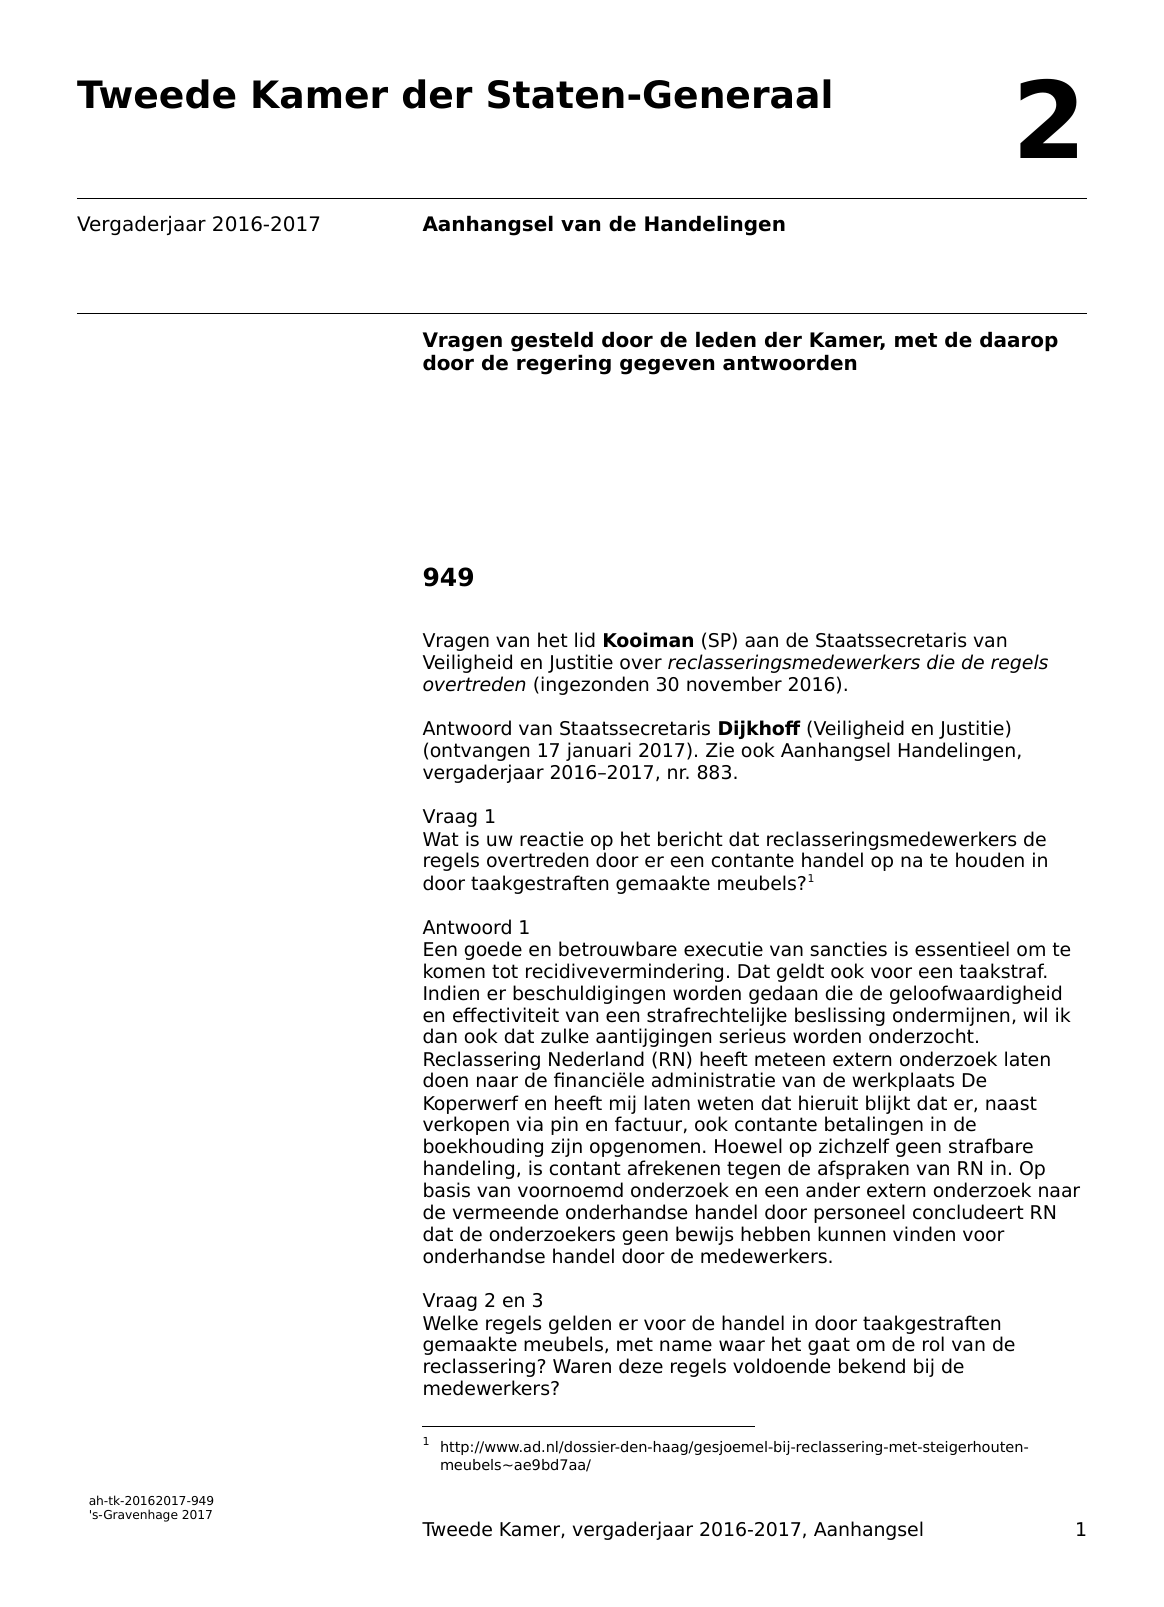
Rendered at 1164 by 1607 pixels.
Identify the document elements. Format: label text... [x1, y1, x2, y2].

text 's-Gravenhage 2017 [88, 1508, 323, 1522]
table_cell [77, 314, 422, 375]
text ah-tk-20162017-949 [88, 1494, 323, 1508]
table_cell Aanhangsel van de Handelingen [422, 199, 1087, 313]
table_header 2 [886, 59, 1087, 198]
text Antwoord 1 [422, 917, 1087, 938]
table_cell Vergaderjaar 2016-2017 [77, 199, 422, 313]
text Vragen van het lid Kooiman (SP) aan de Staatssecretaris van Veiligheid en Justitie over reclasseringsmedewerkers die de regels overtreden (ingezonden 30 november 2016). [422, 630, 1087, 696]
table_cell Vragen gesteld door de leden der Kamer, met de daarop door de regering gegeven antwoorden [422, 314, 1087, 375]
text Een goede en betrouwbare executie van sancties is essentieel om te komen tot recidivevermindering. Dat geldt ook voor een taakstraf. Indien er beschuldigingen worden gedaan die de geloofwaardigheid en effectiviteit van een strafrechtelijke beslissing ondermijnen, wil ik dan ook dat zulke aantijgingen serieus worden onderzocht. Reclassering Nederland (RN) heeft meteen extern onderzoek laten doen naar de financiële administratie van de werkplaats De Koperwerf en heeft mij laten weten dat hieruit blijkt dat er, naast verkopen via pin en factuur, ook contante betalingen in de boekhouding zijn opgenomen. Hoewel op zichzelf geen strafbare handeling, is contant afrekenen tegen de afspraken van RN in. Op basis van voornoemd onderzoek en een ander extern onderzoek naar de vermeende onderhandse handel door personeel concludeert RN dat de onderzoekers geen bewijs hebben kunnen vinden voor onderhandse handel door de medewerkers. [422, 938, 1087, 1268]
text Wat is uw reactie op het bericht dat reclasseringsmedewerkers de regels overtreden door er een contante handel op na te houden in door taakgestraften gemaakte meubels? [422, 828, 1087, 894]
text Antwoord van Staatssecretaris Dijkhoff (Veiligheid en Justitie) (ontvangen 17 januari 2017). Zie ook Aanhangsel Handelingen, vergaderjaar 2016–2017, nr. 883. [422, 718, 1087, 784]
text Vraag 2 en 3 [422, 1290, 1087, 1312]
text 949 [422, 563, 1087, 592]
text Welke regels gelden er voor de handel in door taakgestraften gemaakte meubels, met name waar het gaat om de rol van de reclassering? Waren deze regels voldoende bekend bij de medewerkers? [422, 1312, 1087, 1400]
text Vraag 1 [422, 806, 1087, 828]
text http://www.ad.nl/dossier-den-haag/gesjoemel-bij-reclassering-met-steigerhouten-meubels~ae9bd7aa/ [422, 1435, 1087, 1474]
table_header Tweede Kamer der Staten-Generaal [77, 59, 886, 198]
